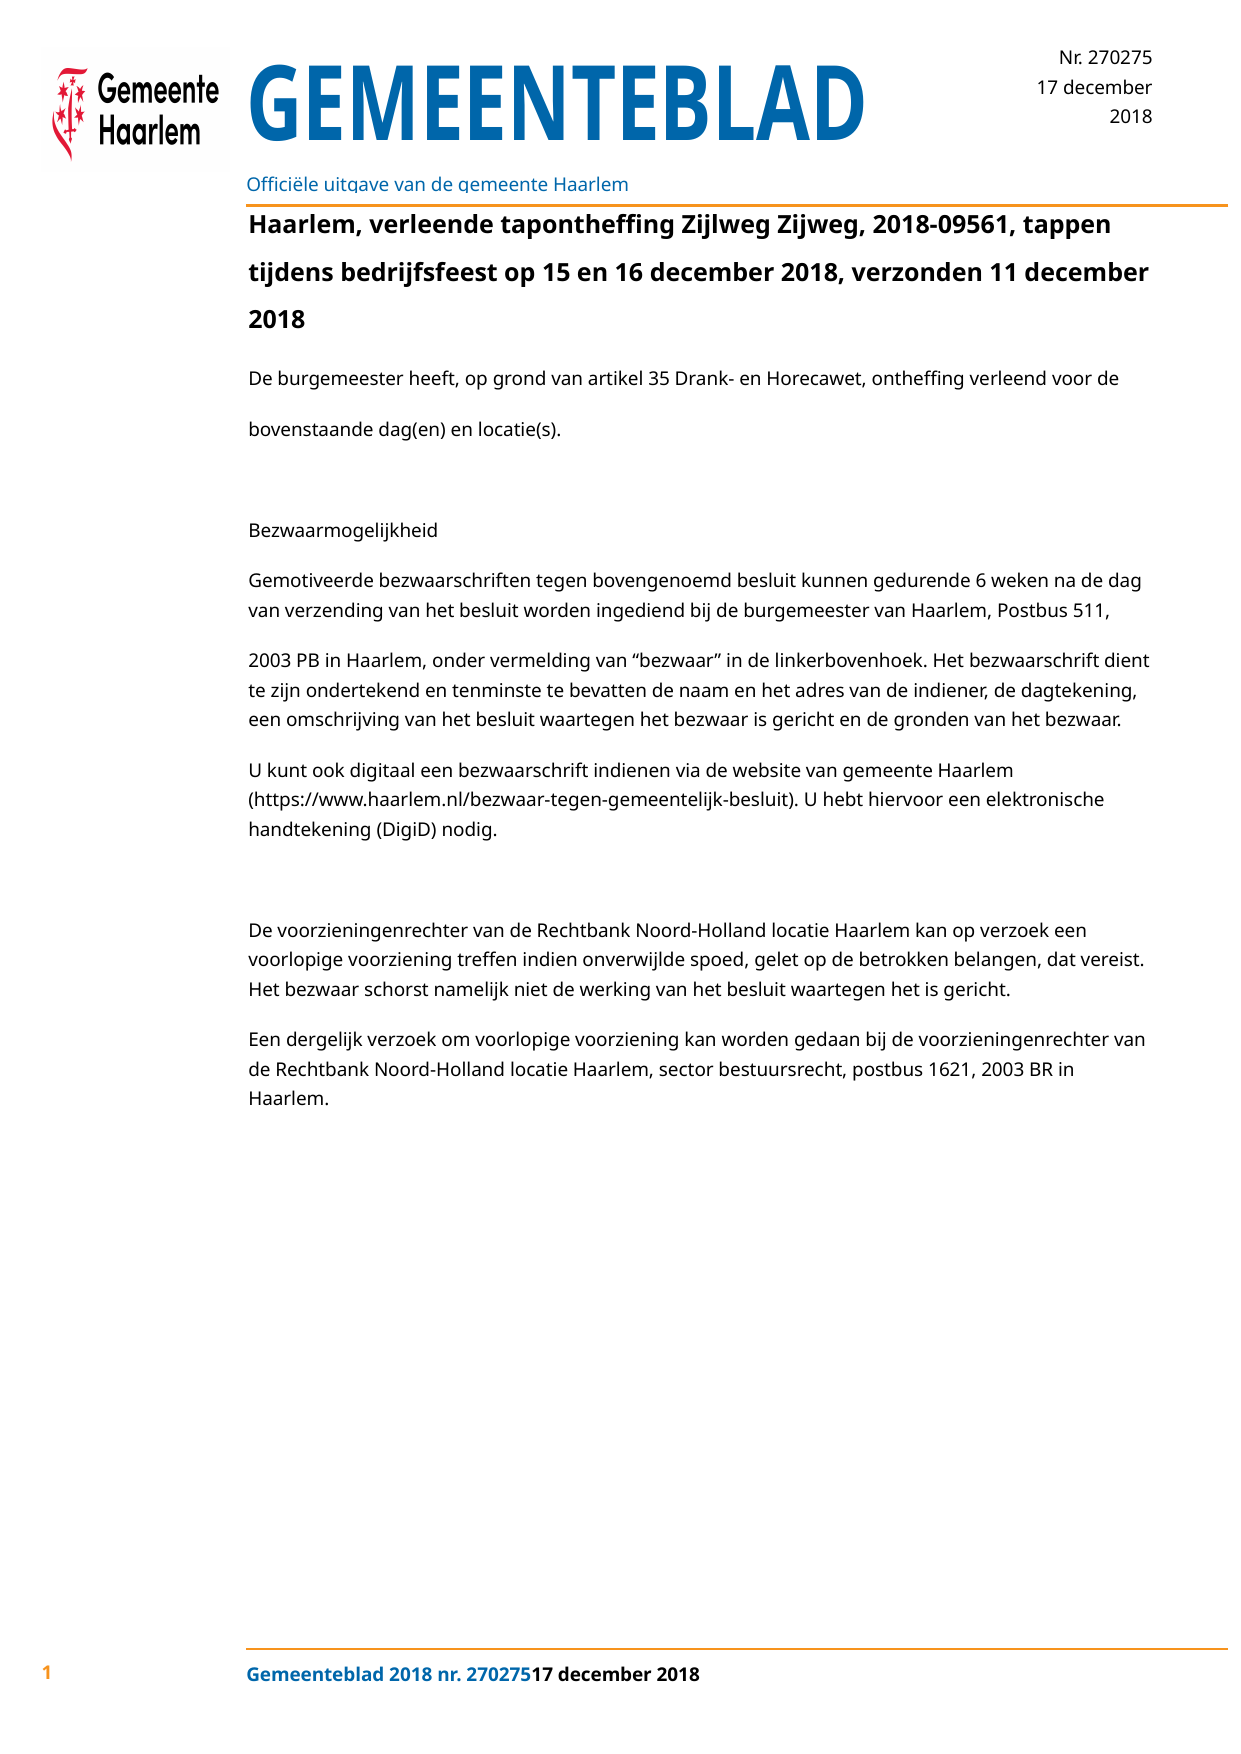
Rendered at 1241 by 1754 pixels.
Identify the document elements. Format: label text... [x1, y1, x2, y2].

text U kunt ook digitaal een bezwaarschrift indienen via de website van gemeente Haarlem (https://www.haarlem.nl/bezwaar-tegen-gemeentelijk-besluit). U hebt hiervoor een elektronische handtekening (DigiD) nodig. [248, 757, 1152, 842]
text De burgemeester heeft, op grond van artikel 35 Drank- en Horecawet, ontheffing verleend voor de [248, 366, 1152, 391]
text Haarlem, verleende tapontheffing Zijlweg Zijweg, 2018-09561, tappen tijdens bedrijfsfeest op 15 en 16 december 2018, verzonden 11 december 2018 [248, 207, 1152, 336]
text Een dergelijk verzoek om voorlopige voorziening kan worden gedaan bij de voorzieningenrechter van de Rechtbank Noord-Holland locatie Haarlem, sector bestuursrecht, postbus 1621, 2003 BR in Haarlem. [248, 1026, 1152, 1111]
text Bezwaarmogelijkheid [248, 517, 1152, 542]
text 2003 PB in Haarlem, onder vermelding van “bezwaar” in de linkerbovenhoek. Het bezwaarschrift dient te zijn ondertekend en tenminste te bevatten de naam en het adres van de indiener, de dagtekening, een omschrijving van het besluit waartegen het bezwaar is gericht en de gronden van het bezwaar. [248, 647, 1152, 732]
text De voorzieningenrechter van de Rechtbank Noord-Holland locatie Haarlem kan op verzoek een voorlopige voorziening treffen indien onverwijlde spoed, gelet op de betrokken belangen, dat vereist. Het bezwaar schorst namelijk niet de werking van het besluit waartegen het is gericht. [248, 917, 1152, 1002]
text Gemotiveerde bezwaarschriften tegen bovengenoemd besluit kunnen gedurende 6 weken na de dag van verzending van het besluit worden ingediend bij de burgemeester van Haarlem, Postbus 511, [248, 567, 1152, 622]
picture [41, 47, 231, 172]
text bovenstaande dag(en) en locatie(s). [248, 416, 1152, 442]
